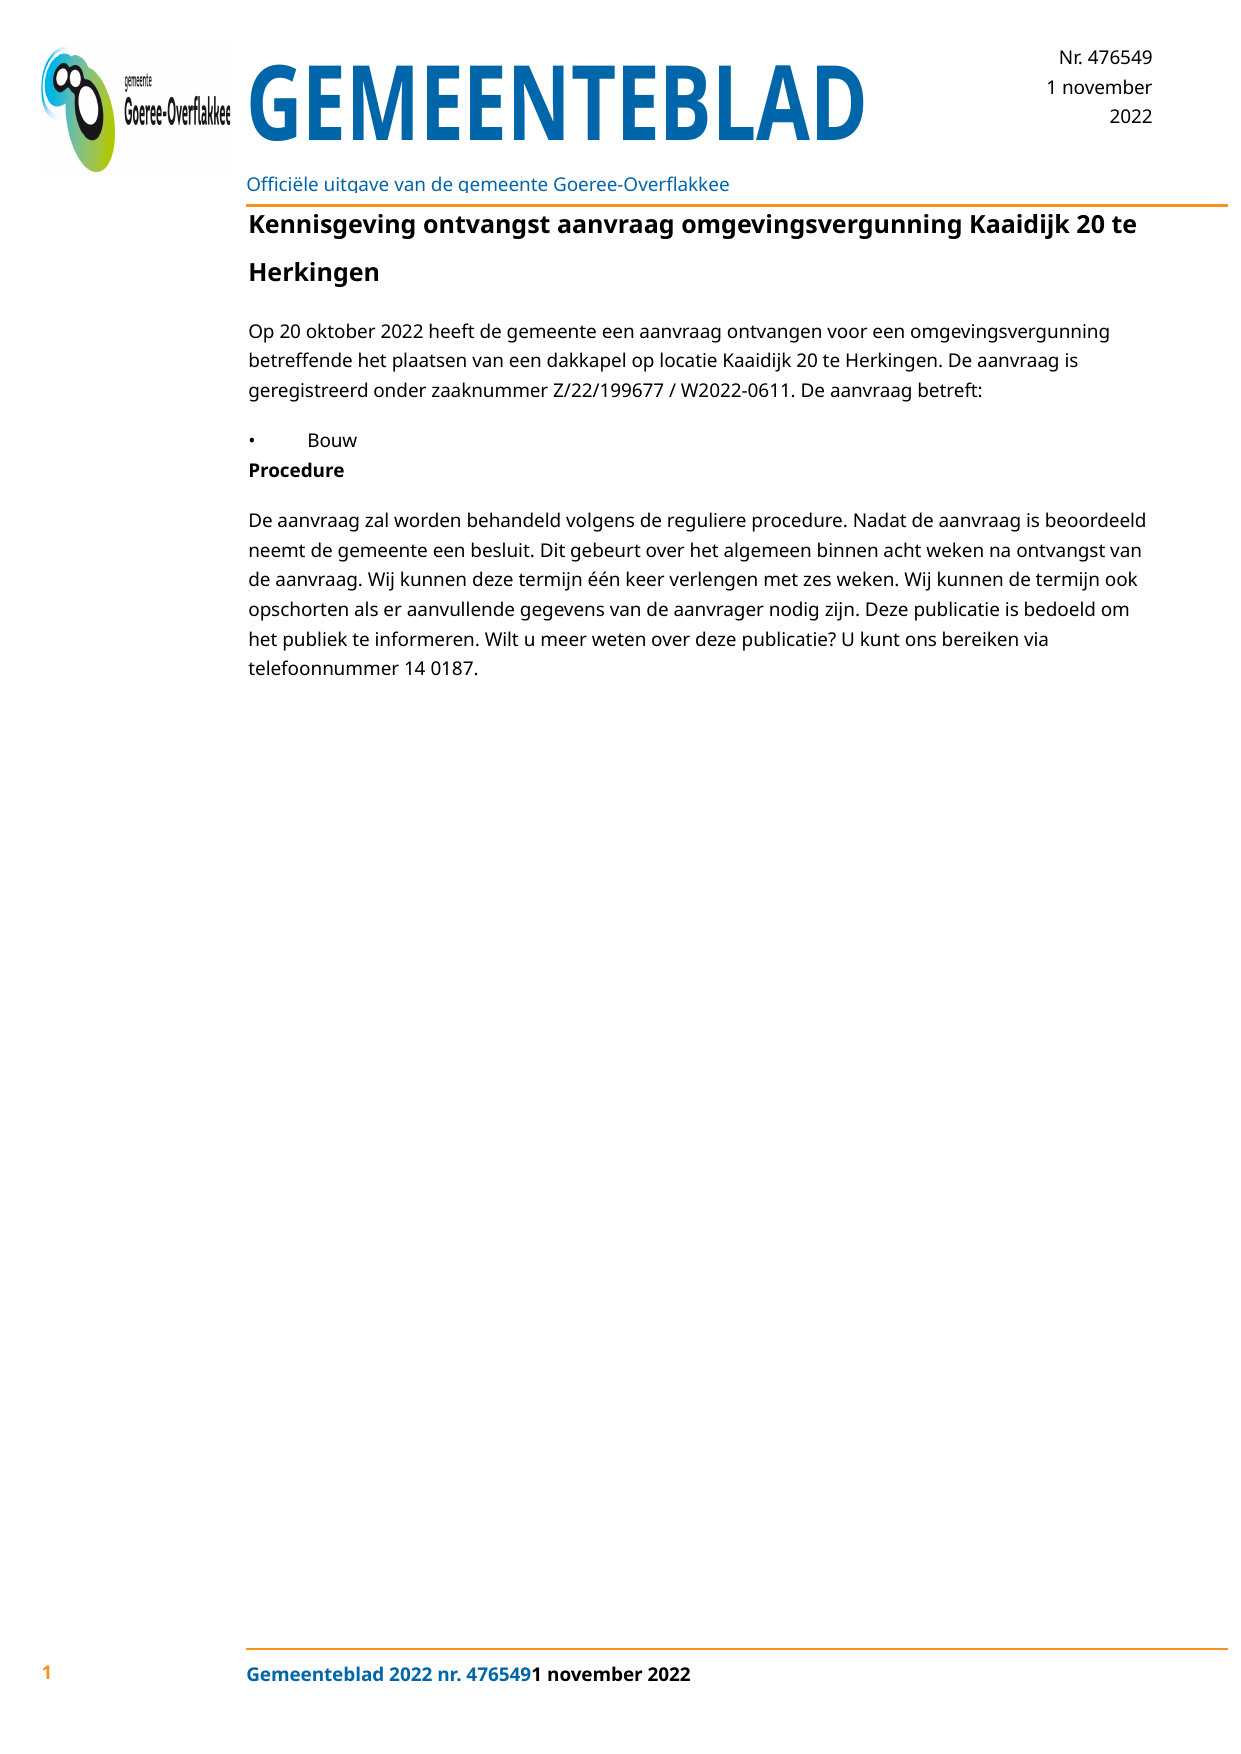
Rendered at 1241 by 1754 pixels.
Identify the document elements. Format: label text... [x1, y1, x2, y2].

text Op 20 oktober 2022 heeft de gemeente een aanvraag ontvangen voor een omgevingsvergunning betreffende het plaatsen van een dakkapel op locatie Kaaidijk 20 te Herkingen. De aanvraag is geregistreerd onder zaaknummer Z/22/199677 / W2022-0611. De aanvraag betreft: [248, 318, 1152, 403]
text De aanvraag zal worden behandeld volgens de reguliere procedure. Nadat de aanvraag is beoordeeld neemt de gemeente een besluit. Dit gebeurt over het algemeen binnen acht weken na ontvangst van de aanvraag. Wij kunnen deze termijn één keer verlengen met zes weken. Wij kunnen de termijn ook opschorten als er aanvullende gegevens van de aanvrager nodig zijn. Deze publicatie is bedoeld om het publiek te informeren. Wilt u meer weten over deze publicatie? U kunt ons bereiken via telefoonnummer 14 0187. [248, 507, 1152, 681]
text Procedure [248, 457, 1152, 483]
text Kennisgeving ontvangst aanvraag omgevingsvergunning Kaaidijk 20 te Herkingen [248, 207, 1152, 288]
picture [41, 47, 231, 172]
list Bouw [248, 427, 1152, 453]
